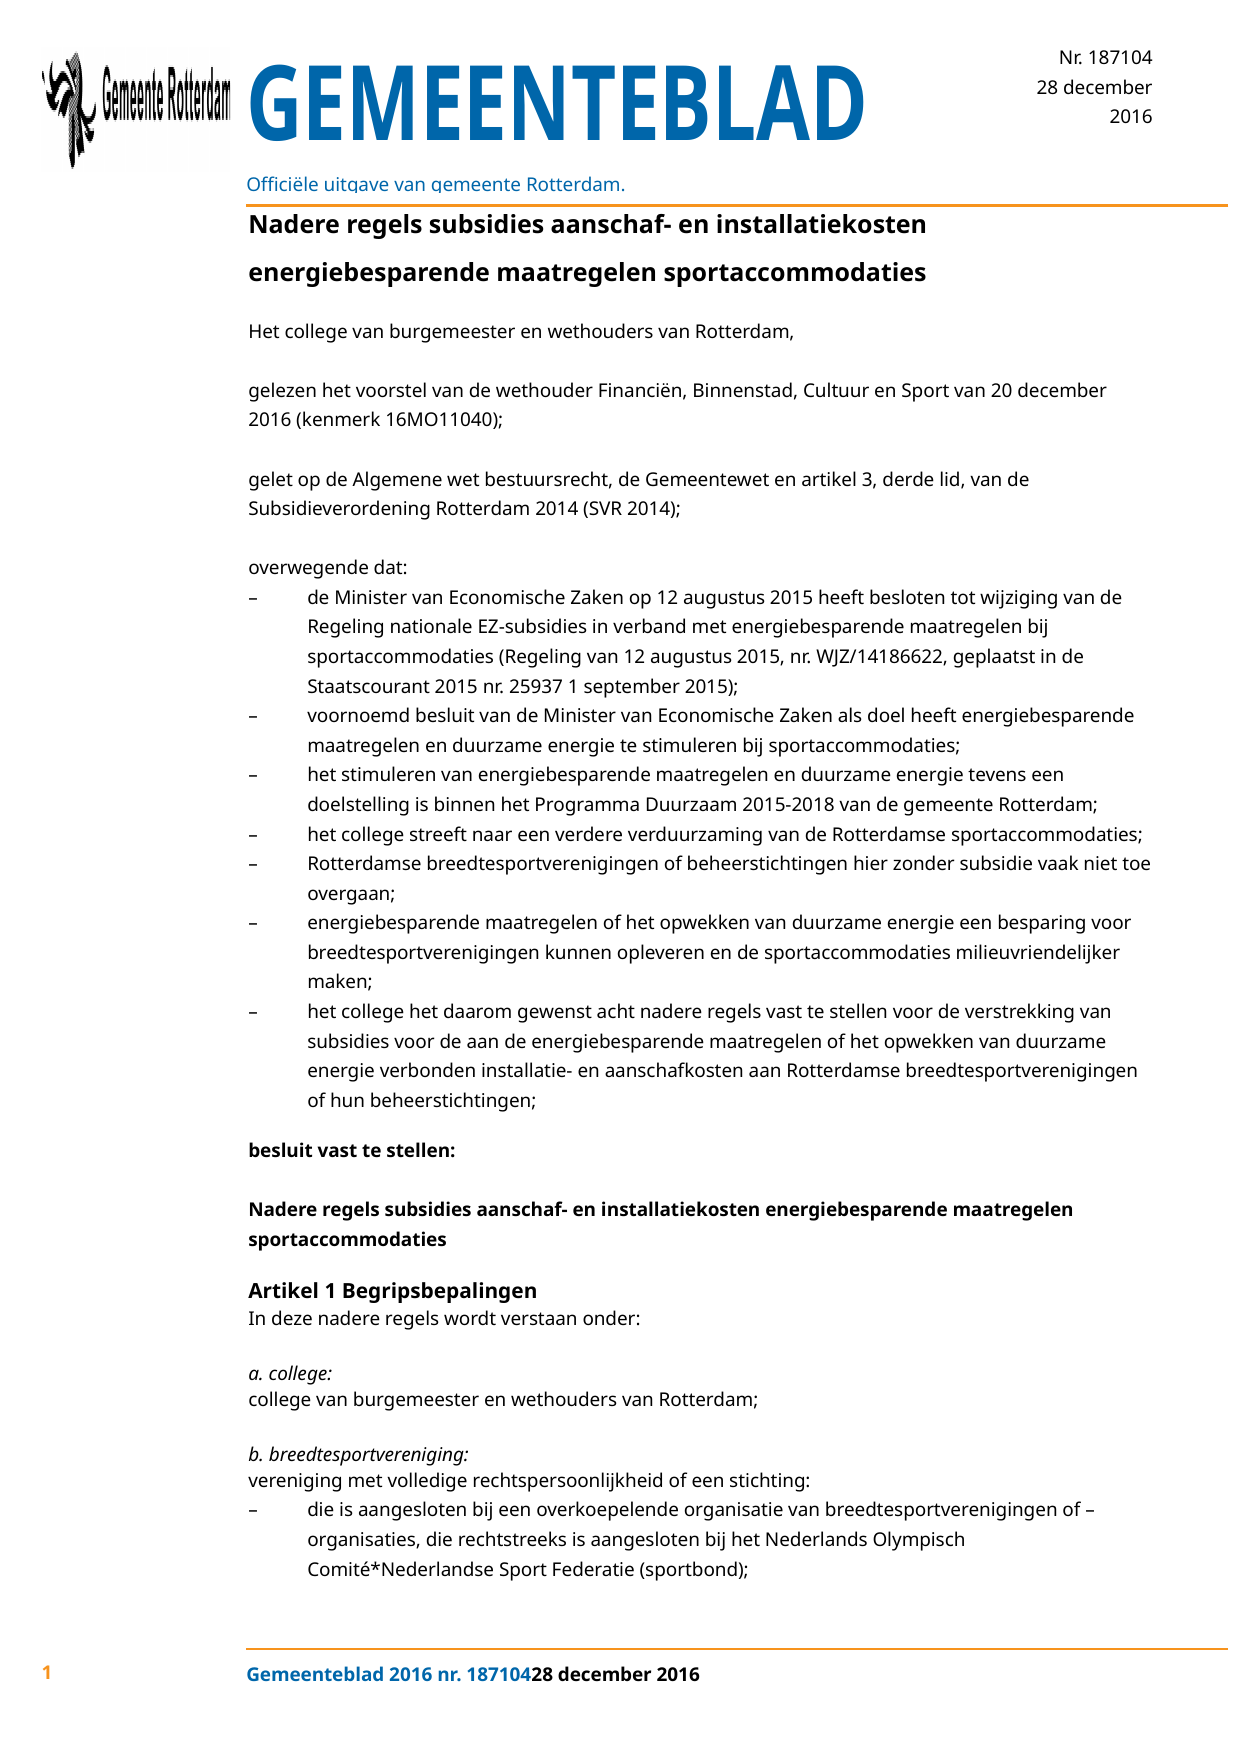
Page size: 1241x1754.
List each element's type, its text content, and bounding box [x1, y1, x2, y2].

list het stimuleren van energiebesparende maatregelen en duurzame energie tevens een doelstelling is binnen het Programma Duurzaam 2015-2018 van de gemeente Rotterdam; [248, 762, 1152, 817]
text overwegende dat: [248, 554, 1152, 580]
list het college streeft naar een verdere verduurzaming van de Rotterdamse sportaccommodaties; [248, 821, 1152, 847]
text Nadere regels subsidies aanschaf- en installatiekosten energiebesparende maatregelen sportaccommodaties [248, 207, 1152, 288]
text gelet op de Algemene wet bestuursrecht, de Gemeentewet en artikel 3, derde lid, van de Subsidieverordening Rotterdam 2014 (SVR 2014); [248, 466, 1152, 521]
text Nadere regels subsidies aanschaf- en installatiekosten energiebesparende maatregelen sportaccommodaties [248, 1197, 1152, 1252]
text Het college van burgemeester en wethouders van Rotterdam, [248, 318, 1152, 344]
text In deze nadere regels wordt verstaan onder: [248, 1305, 1152, 1331]
list voornoemd besluit van de Minister van Economische Zaken als doel heeft energiebesparende maatregelen en duurzame energie te stimuleren bij sportaccommodaties; [248, 702, 1152, 758]
list die is aangesloten bij een overkoepelende organisatie van breedtesportverenigingen of –organisaties, die rechtstreeks is aangesloten bij het Nederlands Olympisch Comité*Nederlandse Sport Federatie (sportbond); [248, 1497, 1152, 1582]
text gelezen het voorstel van de wethouder Financiën, Binnenstad, Cultuur en Sport van 20 december 2016 (kenmerk 16MO11040); [248, 377, 1152, 432]
list Rotterdamse breedtesportverenigingen of beheerstichtingen hier zonder subsidie vaak niet toe overgaan; [248, 850, 1152, 906]
text college van burgemeester en wethouders van Rotterdam; [248, 1386, 1152, 1412]
picture [41, 47, 231, 172]
text a. college: [248, 1360, 1152, 1386]
text b. breedtesportvereniging: [248, 1441, 1152, 1467]
list het college het daarom gewenst acht nadere regels vast te stellen voor de verstrekking van subsidies voor de aan de energiebesparende maatregelen of het opwekken van duurzame energie verbonden installatie- en aanschafkosten aan Rotterdamse breedtesportverenigingen of hun beheerstichtingen; [248, 998, 1152, 1113]
list energiebesparende maatregelen of het opwekken van duurzame energie een besparing voor breedtesportverenigingen kunnen opleveren en de sportaccommodaties milieuvriendelijker maken; [248, 909, 1152, 994]
text Artikel 1 Begripsbepalingen [248, 1277, 1152, 1305]
text vereniging met volledige rechtspersoonlijkheid of een stichting: [248, 1467, 1152, 1493]
text besluit vast te stellen: [248, 1137, 1152, 1163]
list de Minister van Economische Zaken op 12 augustus 2015 heeft besloten tot wijziging van de Regeling nationale EZ-subsidies in verband met energiebesparende maatregelen bij sportaccommodaties (Regeling van 12 augustus 2015, nr. WJZ/14186622, geplaatst in de Staatscourant 2015 nr. 25937 1 september 2015); [248, 584, 1152, 699]
